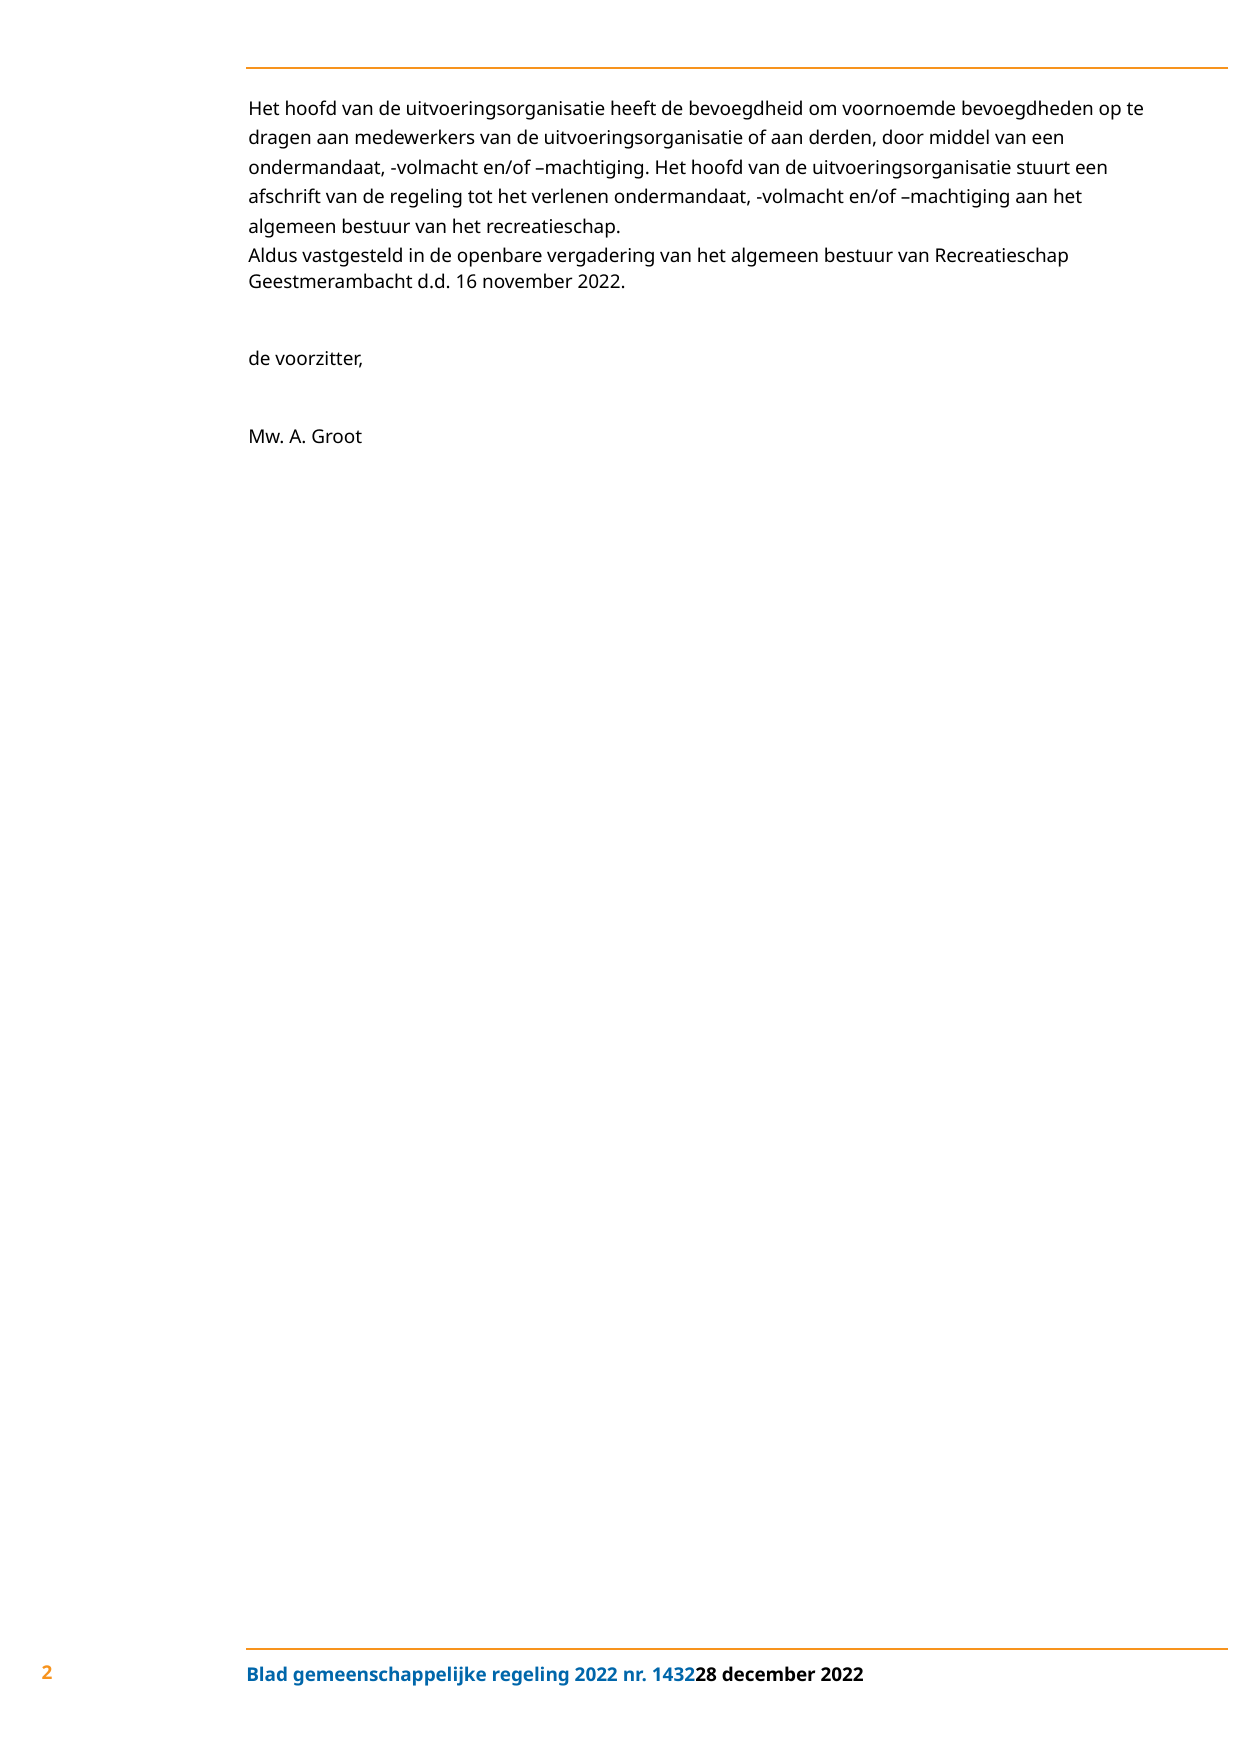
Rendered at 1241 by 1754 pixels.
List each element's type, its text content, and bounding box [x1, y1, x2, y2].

text Het hoofd van de uitvoeringsorganisatie heeft de bevoegdheid om voornoemde bevoegdheden op te dragen aan medewerkers van de uitvoeringsorganisatie of aan derden, door middel van een ondermandaat, -volmacht en/of –machtiging. Het hoofd van de uitvoeringsorganisatie stuurt een afschrift van de regeling tot het verlenen ondermandaat, -volmacht en/of –machtiging aan het algemeen bestuur van het recreatieschap. [248, 95, 1152, 239]
text Aldus vastgesteld in de openbare vergadering van het algemeen bestuur van Recreatieschap Geestmerambacht d.d. 16 november 2022. [248, 243, 1152, 294]
picture [41, 47, 231, 172]
text de voorzitter, [248, 346, 1152, 371]
text Mw. A. Groot [248, 423, 1152, 448]
